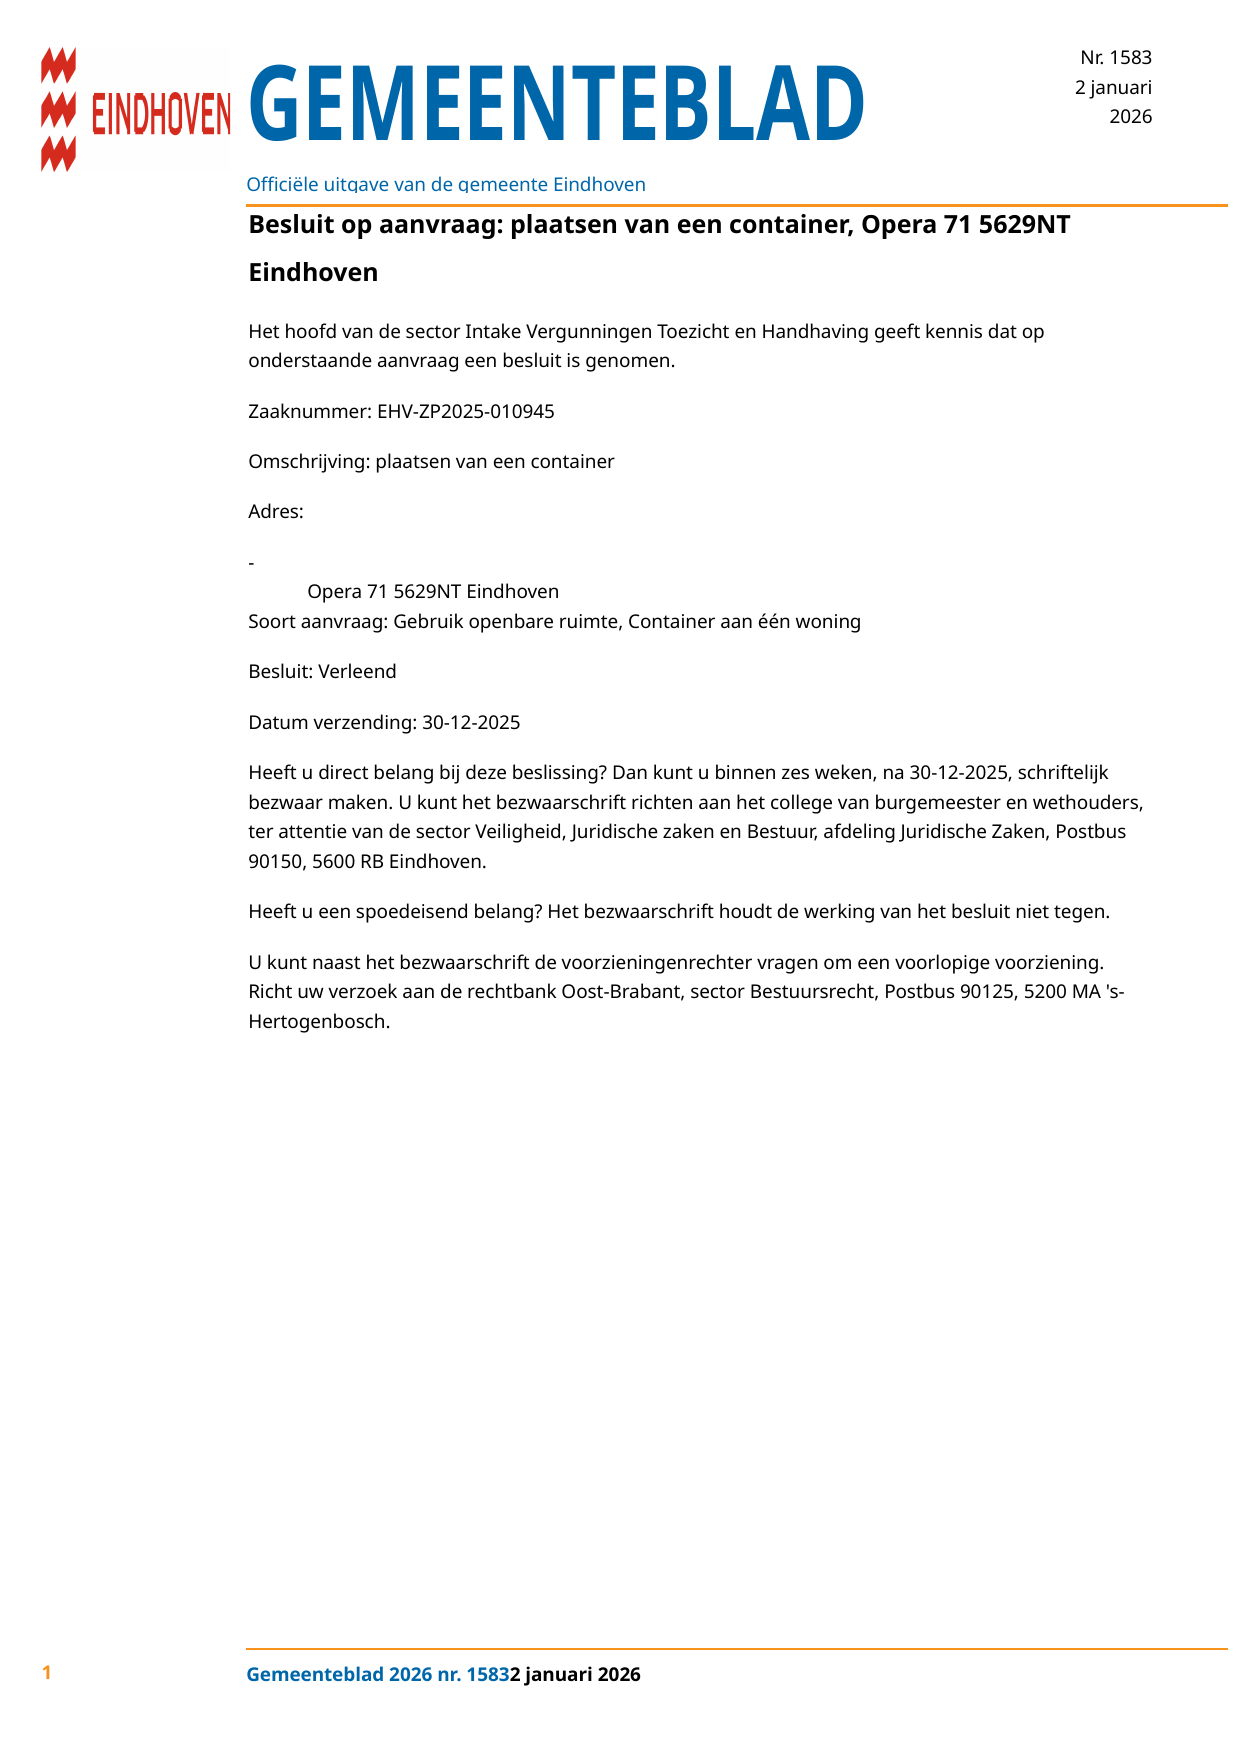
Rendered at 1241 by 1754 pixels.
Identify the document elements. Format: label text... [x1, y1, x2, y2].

text Besluit: Verleend [248, 659, 1152, 684]
text U kunt naast het bezwaarschrift de voorzieningenrechter vragen om een voorlopige voorziening. Richt uw verzoek aan de rechtbank Oost-Brabant, sector Bestuursrecht, Postbus 90125, 5200 MA 's-Hertogenbosch. [248, 949, 1152, 1034]
text Heeft u direct belang bij deze beslissing? Dan kunt u binnen zes weken, na 30-12-2025, schriftelijk bezwaar maken. U kunt het bezwaarschrift richten aan het college van burgemeester en wethouders, ter attentie van de sector Veiligheid, Juridische zaken en Bestuur, afdeling Juridische Zaken, Postbus 90150, 5600 RB Eindhoven. [248, 759, 1152, 874]
text Besluit op aanvraag: plaatsen van een container, Opera 71 5629NT Eindhoven [248, 207, 1152, 288]
picture [41, 47, 231, 172]
text Omschrijving: plaatsen van een container [248, 448, 1152, 474]
text Datum verzending: 30-12-2025 [248, 709, 1152, 735]
text Soort aanvraag: Gebruik openbare ruimte, Container aan één woning [248, 608, 1152, 634]
text Het hoofd van de sector Intake Vergunningen Toezicht en Handhaving geeft kennis dat op onderstaande aanvraag een besluit is genomen. [248, 318, 1152, 373]
text Adres: [248, 499, 1152, 524]
list Opera 71 5629NT Eindhoven [248, 579, 1152, 604]
text Heeft u een spoedeisend belang? Het bezwaarschrift houdt de werking van het besluit niet tegen. [248, 899, 1152, 924]
text Zaaknummer: EHV-ZP2025-010945 [248, 398, 1152, 424]
